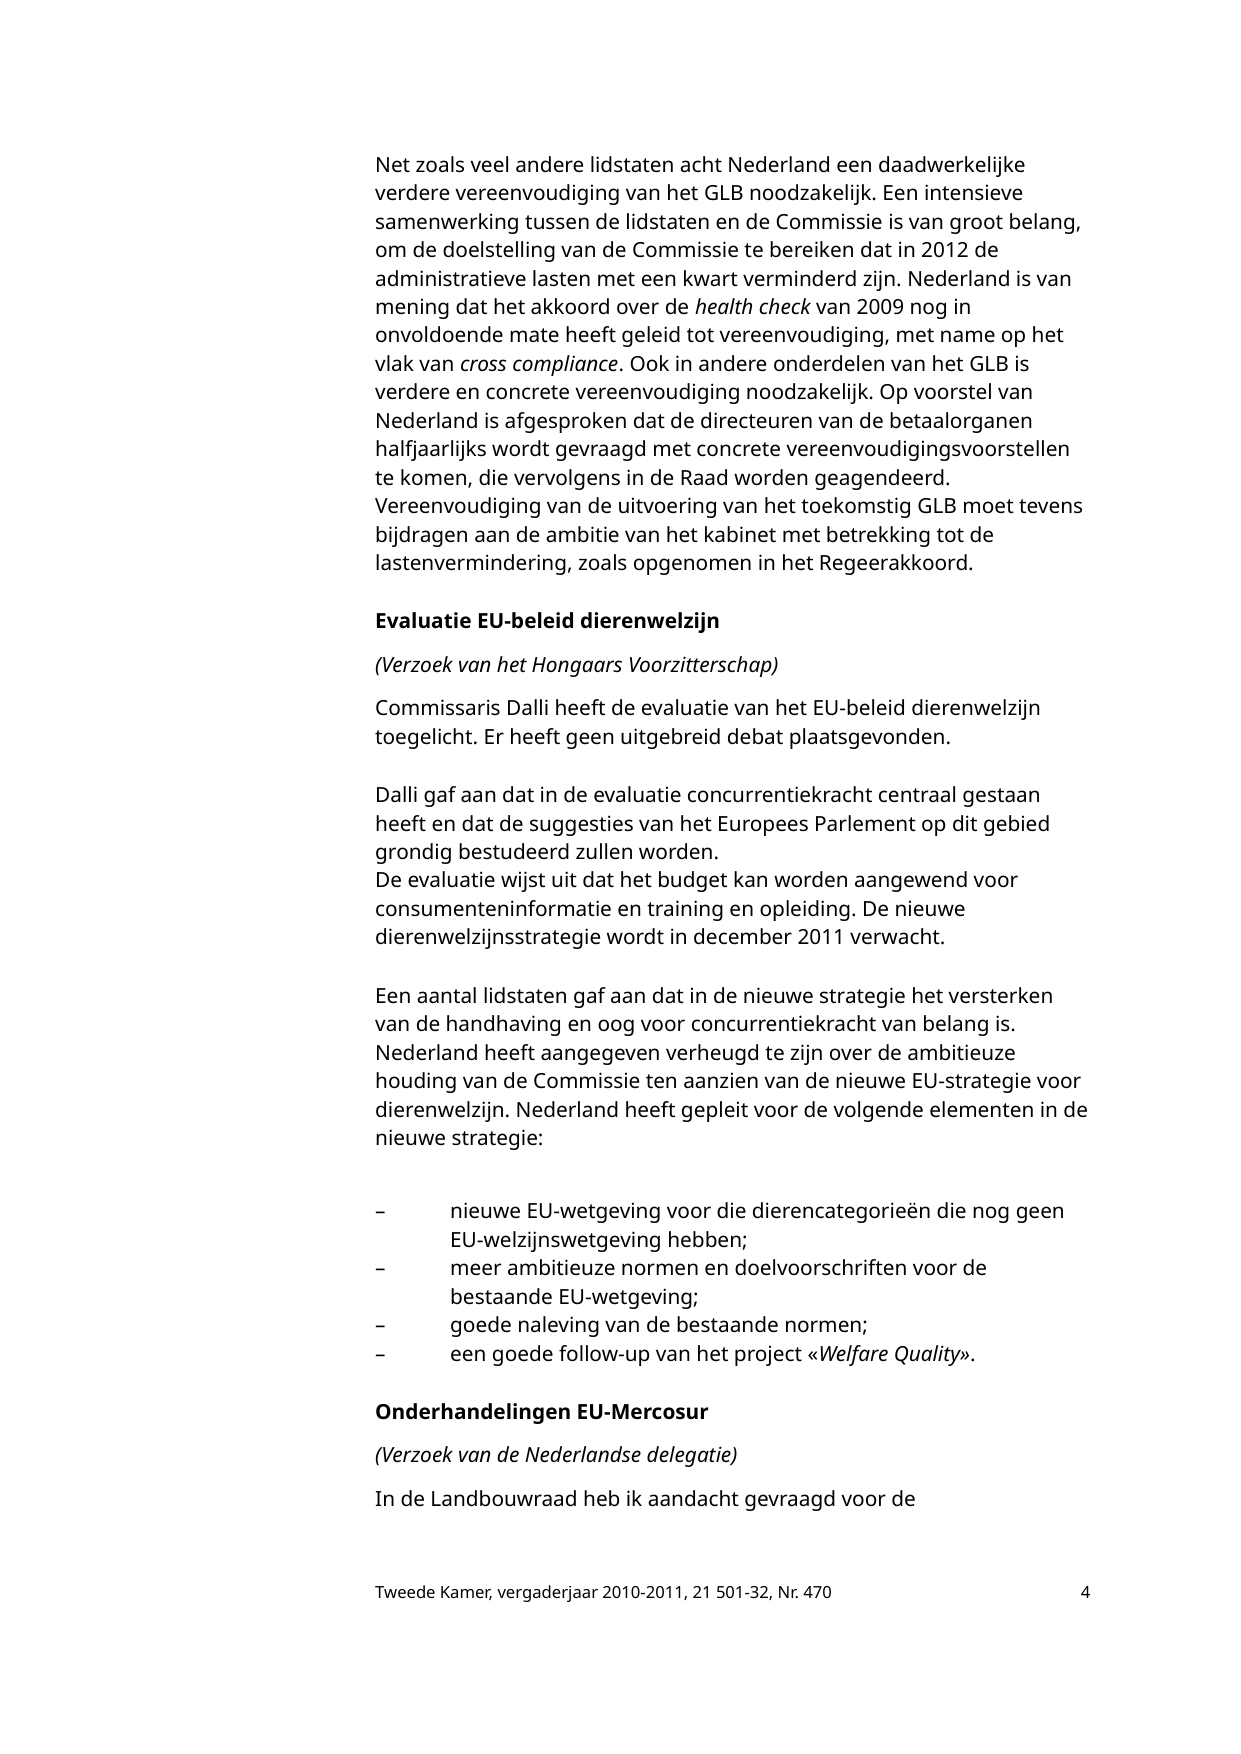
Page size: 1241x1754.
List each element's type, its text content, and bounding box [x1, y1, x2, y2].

list een goede follow-up van het project «Welfare Quality». [375, 1339, 1090, 1367]
list meer ambitieuze normen en doelvoorschriften voor de bestaande EU-wetgeving; [375, 1253, 1090, 1310]
text Net zoals veel andere lidstaten acht Nederland een daadwerkelijke verdere vereenvoudiging van het GLB noodzakelijk. Een intensieve samenwerking tussen de lidstaten en de Commissie is van groot belang, om de doelstelling van de Commissie te bereiken dat in 2012 de administratieve lasten met een kwart verminderd zijn. Nederland is van mening dat het akkoord over de health check van 2009 nog in onvoldoende mate heeft geleid tot vereenvoudiging, met name op het vlak van cross compliance. Ook in andere onderdelen van het GLB is verdere en concrete vereenvoudiging noodzakelijk. Op voorstel van Nederland is afgesproken dat de directeuren van de betaalorganen halfjaarlijks wordt gevraagd met concrete vereenvoudigingsvoorstellen te komen, die vervolgens in de Raad worden geagendeerd. Vereenvoudiging van de uitvoering van het toekomstig GLB moet tevens bijdragen aan de ambitie van het kabinet met betrekking tot de lastenvermindering, zoals opgenomen in het Regeerakkoord. [375, 150, 1090, 577]
text Een aantal lidstaten gaf aan dat in de nieuwe strategie het versterken van de handhaving en oog voor concurrentiekracht van belang is. Nederland heeft aangegeven verheugd te zijn over de ambitieuze houding van de Commissie ten aanzien van de nieuwe EU-strategie voor dierenwelzijn. Nederland heeft gepleit voor de volgende elementen in de nieuwe strategie: [375, 981, 1090, 1152]
list goede naleving van de bestaande normen; [375, 1310, 1090, 1339]
text Dalli gaf aan dat in de evaluatie concurrentiekracht centraal gestaan heeft en dat de suggesties van het Europees Parlement op dit gebied grondig bestudeerd zullen worden. [375, 780, 1090, 866]
text Commissaris Dalli heeft de evaluatie van het EU-beleid dierenwelzijn toegelicht. Er heeft geen uitgebreid debat plaatsgevonden. [375, 693, 1090, 750]
text In de Landbouwraad heb ik aandacht gevraagd voor de [375, 1484, 1090, 1512]
text (Verzoek van de Nederlandse delegatie) [375, 1441, 1090, 1469]
text De evaluatie wijst uit dat het budget kan worden aangewend voor consumenteninformatie en training en opleiding. De nieuwe dierenwelzijnsstrategie wordt in december 2011 verwacht. [375, 866, 1090, 951]
text Onderhandelingen EU-Mercosur [375, 1397, 1090, 1426]
list nieuwe EU-wetgeving voor die dierencategorieën die nog geen EU-welzijnswetgeving hebben; [375, 1197, 1090, 1253]
text (Verzoek van het Hongaars Voorzitterschap) [375, 650, 1090, 678]
text Evaluatie EU-beleid dierenwelzijn [375, 607, 1090, 635]
